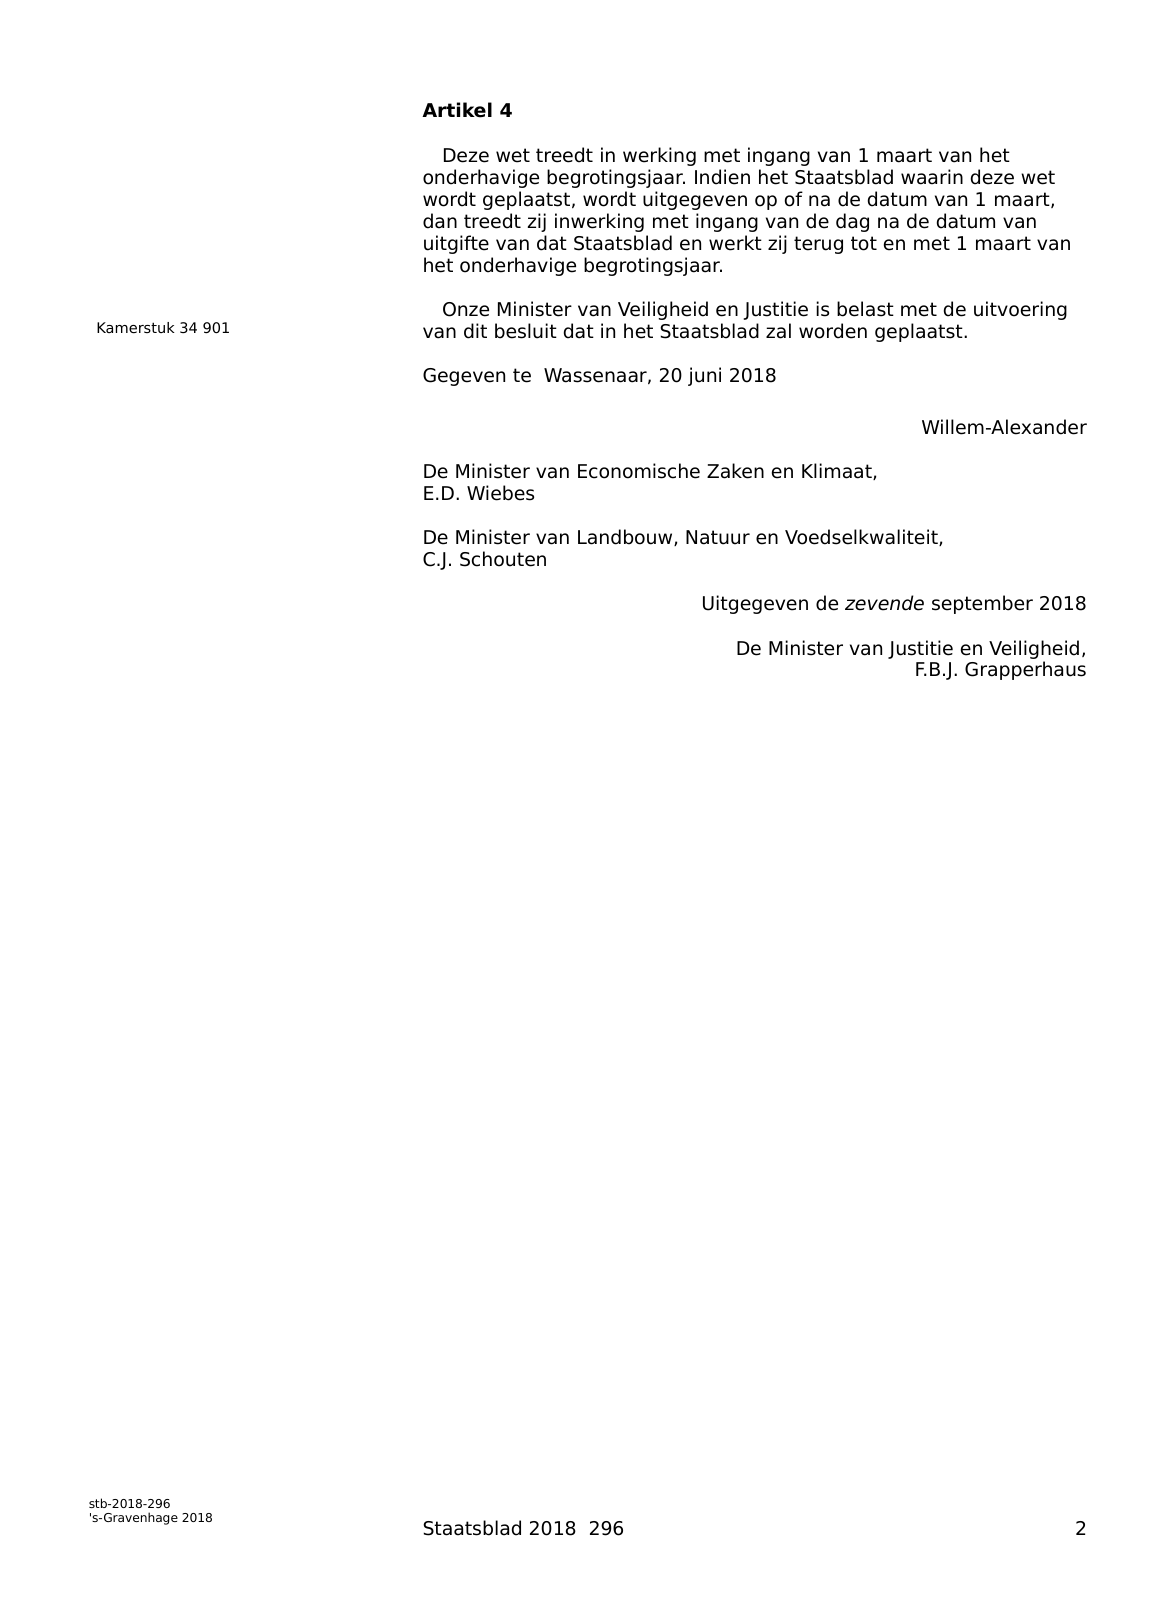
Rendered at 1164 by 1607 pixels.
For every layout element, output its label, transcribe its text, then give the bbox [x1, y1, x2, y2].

text Gegeven te Wassenaar, 20 juni 2018 [422, 365, 1087, 387]
text De Minister van Landbouw, Natuur en Voedselkwaliteit, C.J. Schouten [422, 527, 1087, 571]
text stb-2018-296 [88, 1497, 323, 1511]
subtitle Artikel 4 [422, 100, 1087, 122]
text De Minister van Economische Zaken en Klimaat, E.D. Wiebes [422, 461, 1087, 505]
text Kamerstuk 34 901 [77, 319, 396, 337]
text Willem-Alexander [422, 417, 1087, 439]
text 's-Gravenhage 2018 [88, 1511, 323, 1525]
text De Minister van Justitie en Veiligheid, F.B.J. Grapperhaus [422, 637, 1087, 681]
text Uitgegeven de zevende september 2018 [422, 593, 1087, 615]
text Onze Minister van Veiligheid en Justitie is belast met de uitvoering van dit besluit dat in het Staatsblad zal worden geplaatst. [422, 299, 1087, 343]
text Deze wet treedt in werking met ingang van 1 maart van het onderhavige begrotingsjaar. Indien het Staatsblad waarin deze wet wordt geplaatst, wordt uitgegeven op of na de datum van 1 maart, dan treedt zij inwerking met ingang van de dag na de datum van uitgifte van dat Staatsblad en werkt zij terug tot en met 1 maart van het onderhavige begrotingsjaar. [422, 144, 1087, 276]
